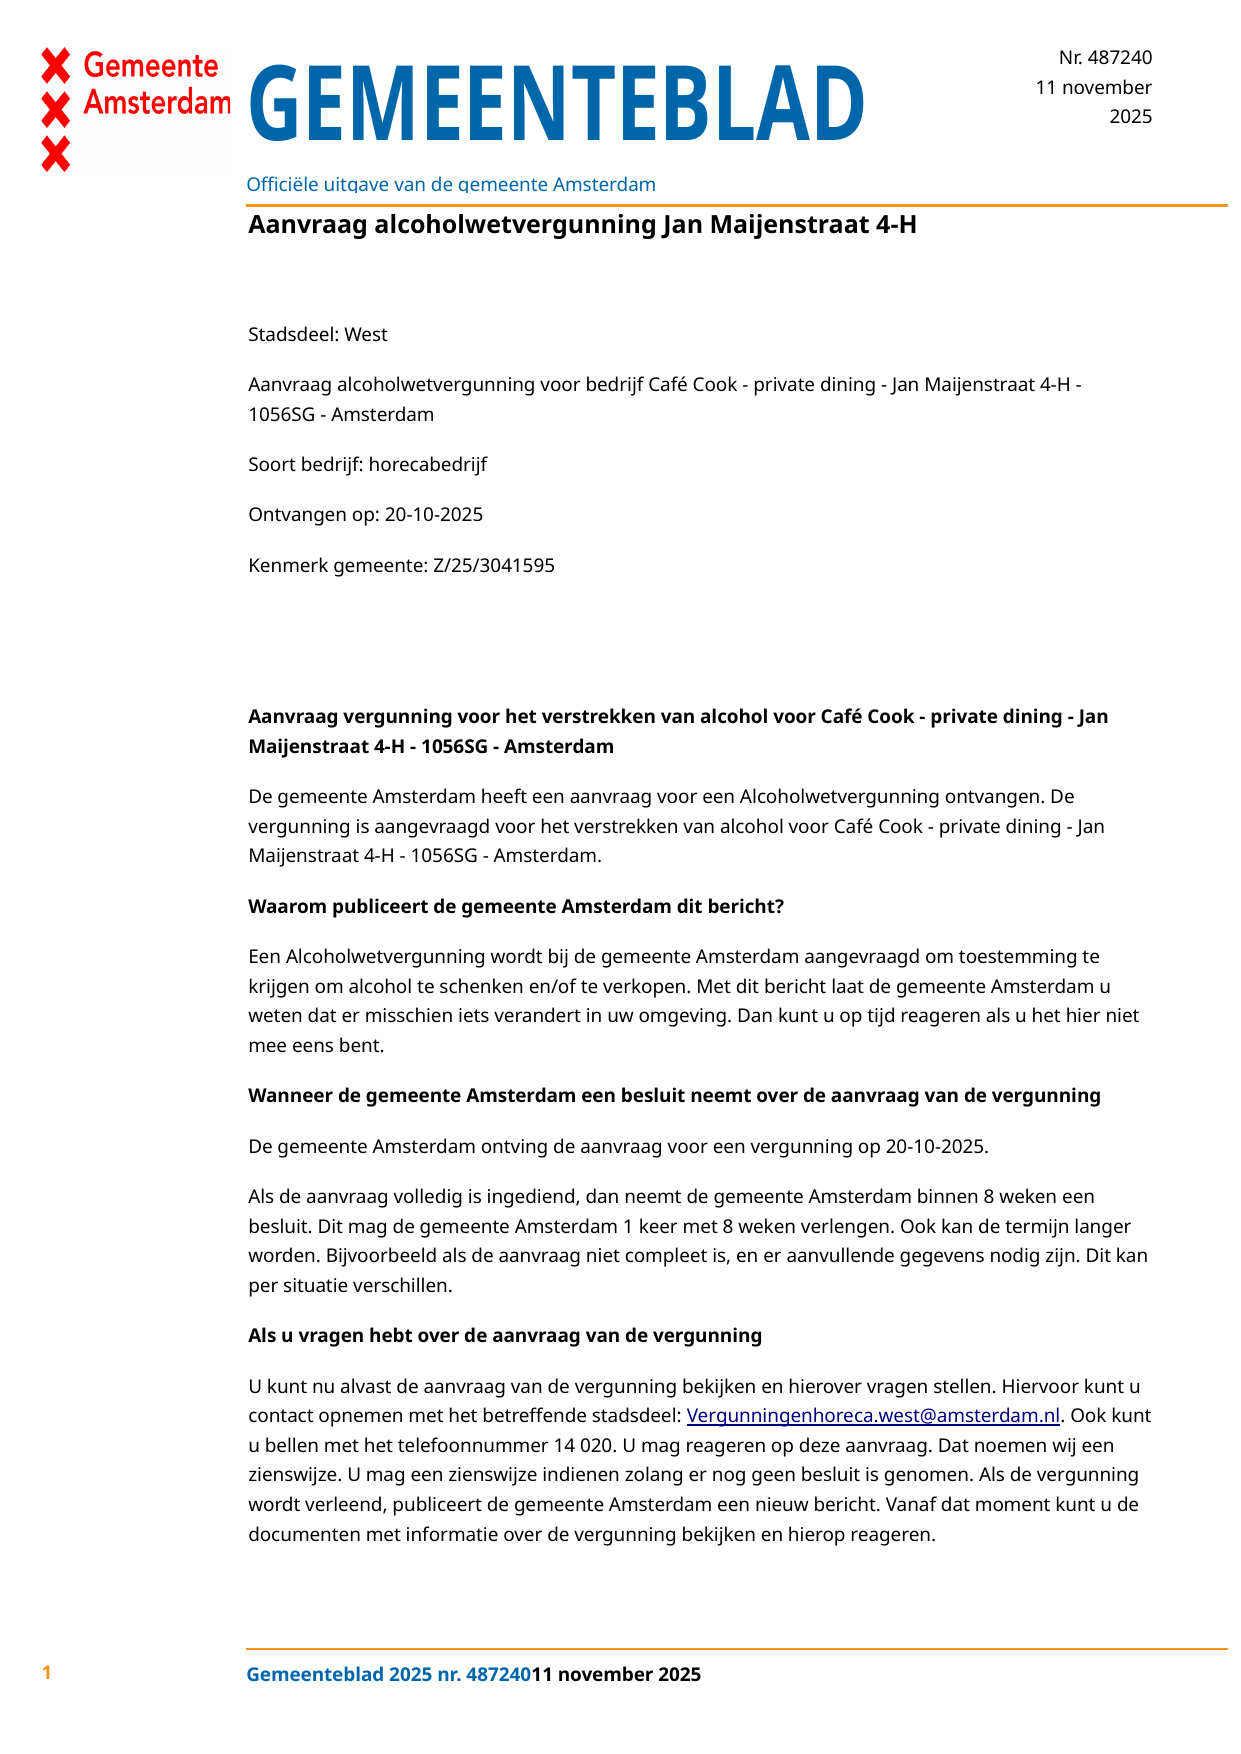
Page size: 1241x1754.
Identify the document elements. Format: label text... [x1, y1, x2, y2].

text Een Alcoholwetvergunning wordt bij de gemeente Amsterdam aangevraagd om toestemming te krijgen om alcohol te schenken en/of te verkopen. Met dit bericht laat de gemeente Amsterdam u weten dat er misschien iets verandert in uw omgeving. Dan kunt u op tijd reageren als u het hier niet mee eens bent. [248, 943, 1152, 1058]
text De gemeente Amsterdam ontving de aanvraag voor een vergunning op 20-10-2025. [248, 1133, 1152, 1158]
text Soort bedrijf: horecabedrijf [248, 451, 1152, 477]
text Stadsdeel: West [248, 321, 1152, 346]
text Aanvraag alcoholwetvergunning Jan Maijenstraat 4-H [248, 207, 1152, 241]
text Als u vragen hebt over de aanvraag van de vergunning [248, 1322, 1152, 1348]
text Wanneer de gemeente Amsterdam een besluit neemt over de aanvraag van de vergunning [248, 1082, 1152, 1108]
picture [41, 47, 231, 172]
text De gemeente Amsterdam heeft een aanvraag voor een Alcoholwetvergunning ontvangen. De vergunning is aangevraagd voor het verstrekken van alcohol voor Café Cook - private dining - Jan Maijenstraat 4-H - 1056SG - Amsterdam. [248, 783, 1152, 868]
text Kenmerk gemeente: Z/25/3041595 [248, 552, 1152, 578]
text Aanvraag vergunning voor het verstrekken van alcohol voor Café Cook - private dining - Jan Maijenstraat 4-H - 1056SG - Amsterdam [248, 703, 1152, 758]
text Ontvangen op: 20-10-2025 [248, 502, 1152, 527]
text U kunt nu alvast de aanvraag van de vergunning bekijken en hierover vragen stellen. Hiervoor kunt u contact opnemen met het betreffende stadsdeel: Vergunningenhoreca.west@amsterdam.nl. Ook kunt u bellen met het telefoonnummer 14 020. U mag reageren op deze aanvraag. Dat noemen wij een zienswijze. U mag een zienswijze indienen zolang er nog geen besluit is genomen. Als de vergunning wordt verleend, publiceert de gemeente Amsterdam een nieuw bericht. Vanaf dat moment kunt u de documenten met informatie over de vergunning bekijken en hierop reageren. [248, 1373, 1152, 1546]
text Als de aanvraag volledig is ingediend, dan neemt de gemeente Amsterdam binnen 8 weken een besluit. Dit mag de gemeente Amsterdam 1 keer met 8 weken verlengen. Ook kan de termijn langer worden. Bijvoorbeeld als de aanvraag niet compleet is, en er aanvullende gegevens nodig zijn. Dit kan per situatie verschillen. [248, 1183, 1152, 1298]
text Aanvraag alcoholwetvergunning voor bedrijf Café Cook - private dining - Jan Maijenstraat 4-H - 1056SG - Amsterdam [248, 371, 1152, 426]
text Waarom publiceert de gemeente Amsterdam dit bericht? [248, 893, 1152, 918]
